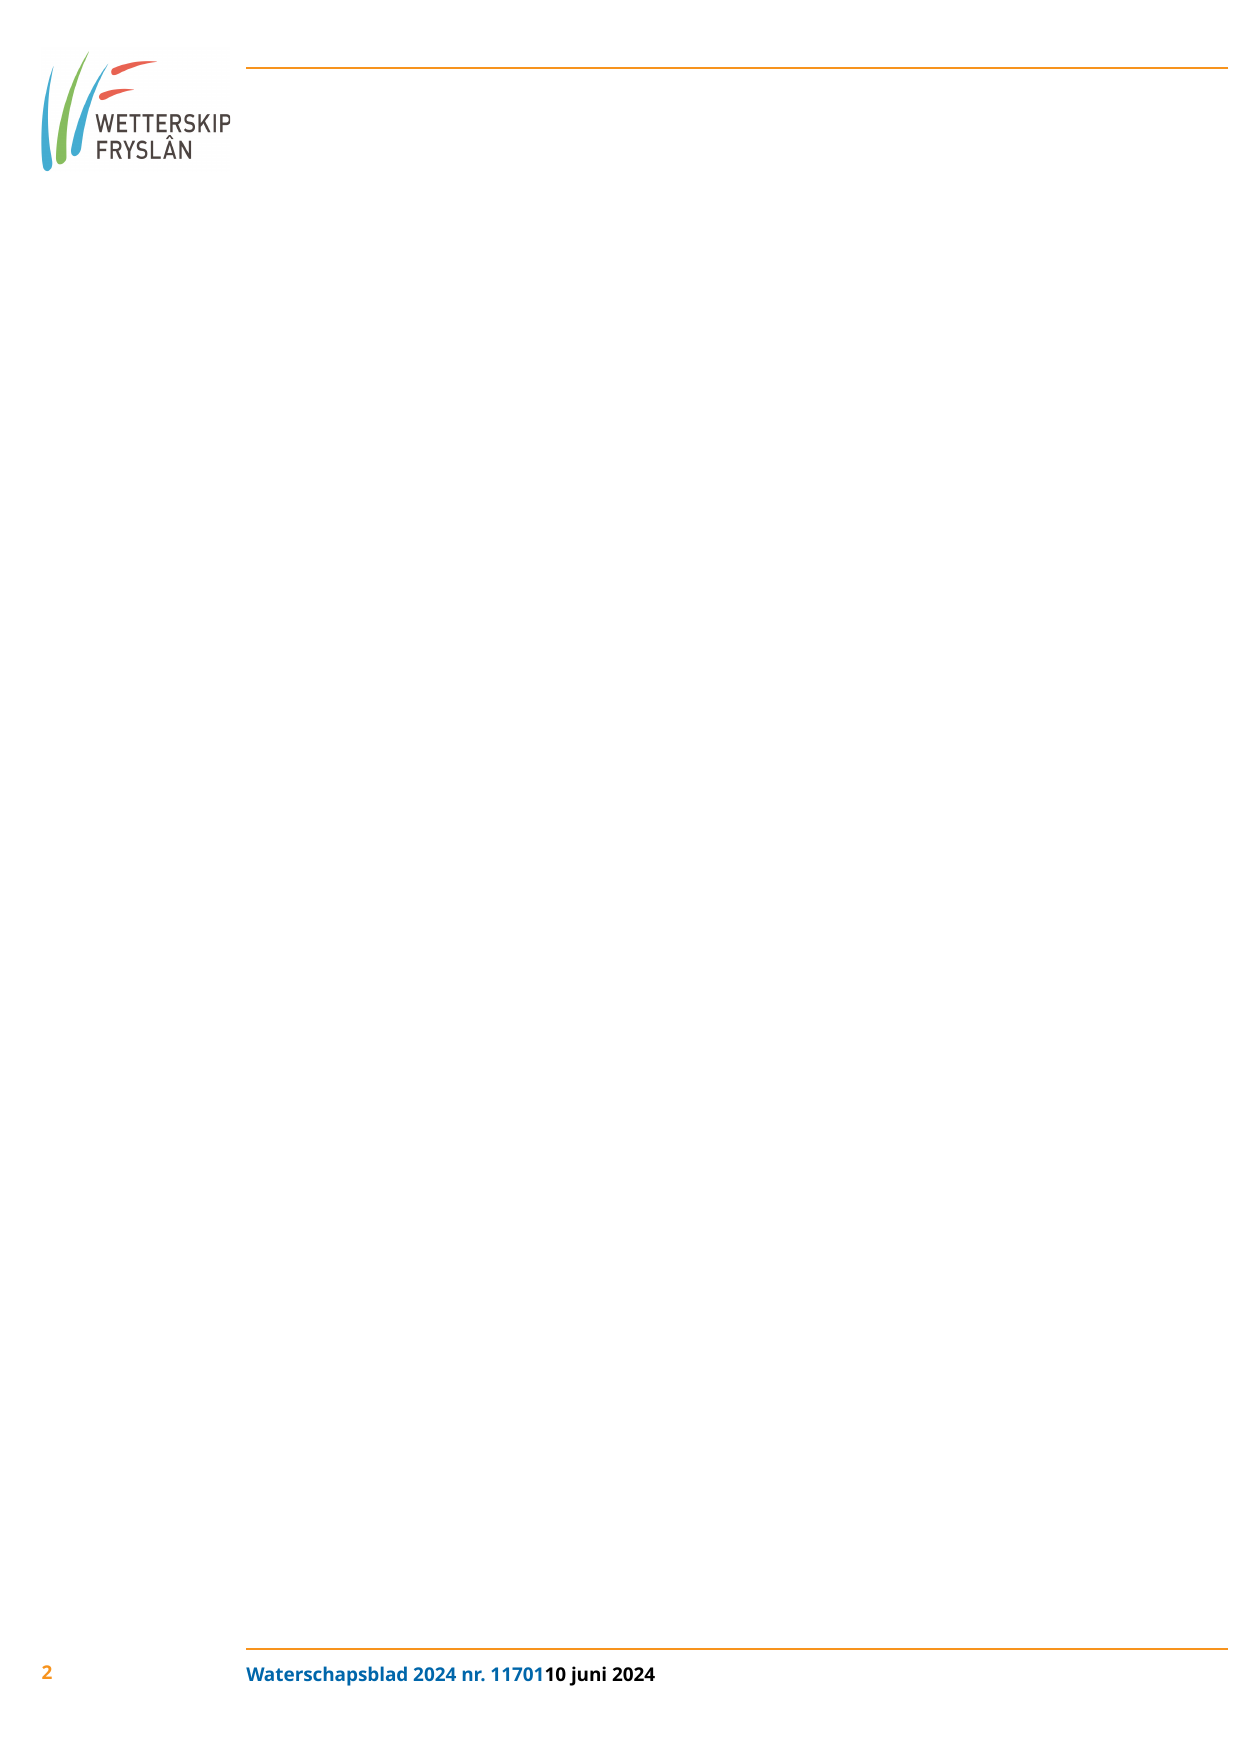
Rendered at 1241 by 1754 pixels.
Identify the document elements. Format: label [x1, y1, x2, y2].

picture [41, 47, 231, 172]
